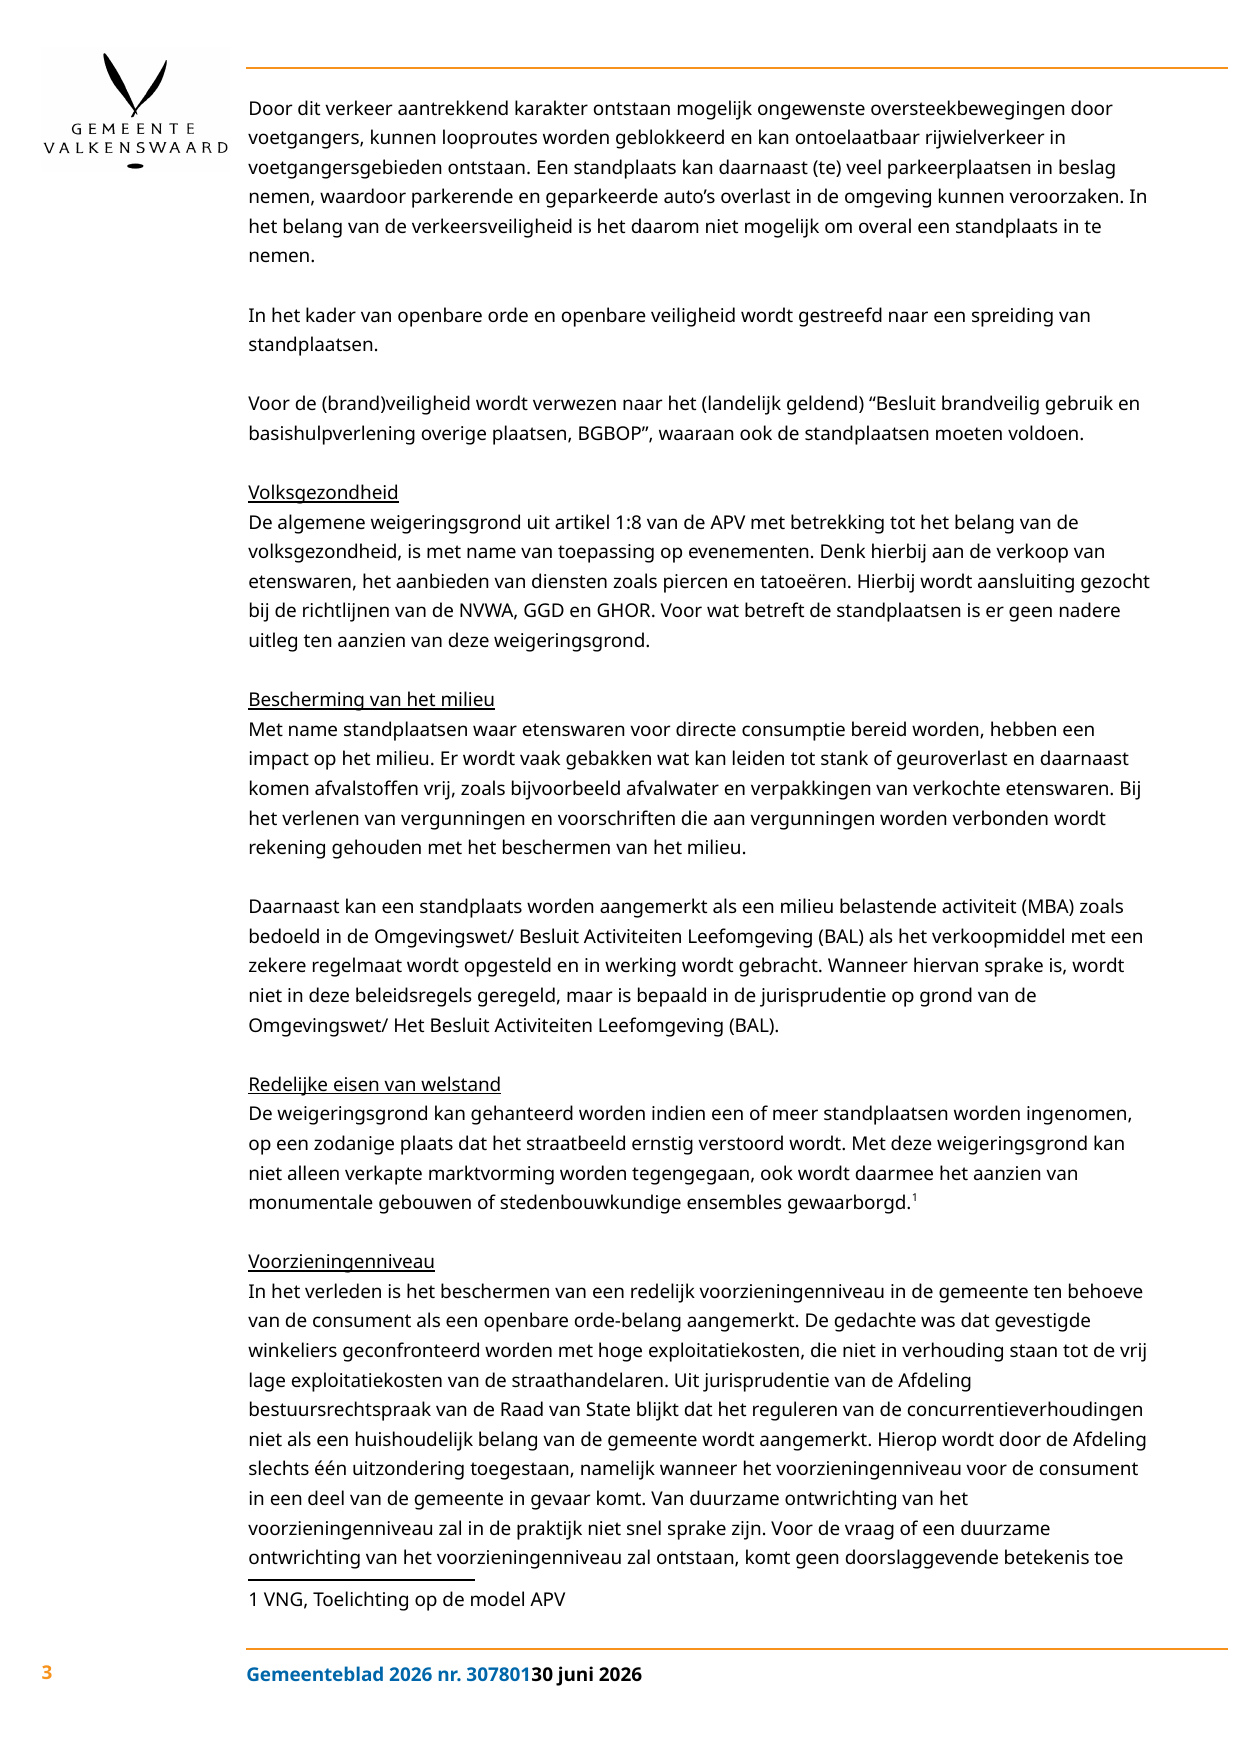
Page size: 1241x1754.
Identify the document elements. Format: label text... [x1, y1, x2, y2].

text De algemene weigeringsgrond uit artikel 1:8 van de APV met betrekking tot het belang van de volksgezondheid, is met name van toepassing op evenementen. Denk hierbij aan de verkoop van etenswaren, het aanbieden van diensten zoals piercen en tatoeëren. Hierbij wordt aansluiting gezocht bij de richtlijnen van de NVWA, GGD en GHOR. Voor wat betreft de standplaatsen is er geen nadere uitleg ten aanzien van deze weigeringsgrond. [248, 509, 1152, 653]
text Voor de (brand)veiligheid wordt verwezen naar het (landelijk geldend) “Besluit brandveilig gebruik en basishulpverlening overige plaatsen, BGBOP”, waaraan ook de standplaatsen moeten voldoen. [248, 391, 1152, 446]
text In het verleden is het beschermen van een redelijk voorzieningenniveau in de gemeente ten behoeve van de consument als een openbare orde-belang aangemerkt. De gedachte was dat gevestigde winkeliers geconfronteerd worden met hoge exploitatiekosten, die niet in verhouding staan tot de vrij lage exploitatiekosten van de straathandelaren. Uit jurisprudentie van de Afdeling bestuursrechtspraak van de Raad van State blijkt dat het reguleren van de concurrentieverhoudingen niet als een huishoudelijk belang van de gemeente wordt aangemerkt. Hierop wordt door de Afdeling slechts één uitzondering toegestaan, namelijk wanneer het voorzieningenniveau voor de consument in een deel van de gemeente in gevaar komt. Van duurzame ontwrichting van het voorzieningenniveau zal in de praktijk niet snel sprake zijn. Voor de vraag of een duurzame ontwrichting van het voorzieningenniveau zal ontstaan, komt geen doorslaggevende betekenis toe [248, 1278, 1152, 1570]
text Voorzieningenniveau [248, 1248, 1152, 1274]
text Door dit verkeer aantrekkend karakter ontstaan mogelijk ongewenste oversteekbewegingen door voetgangers, kunnen looproutes worden geblokkeerd en kan ontoelaatbaar rijwielverkeer in voetgangersgebieden ontstaan. Een standplaats kan daarnaast (te) veel parkeerplaatsen in beslag nemen, waardoor parkerende en geparkeerde auto’s overlast in de omgeving kunnen veroorzaken. In het belang van de verkeersveiligheid is het daarom niet mogelijk om overal een standplaats in te nemen. [248, 95, 1152, 268]
text Bescherming van het milieu [248, 686, 1152, 712]
text Met name standplaatsen waar etenswaren voor directe consumptie bereid worden, hebben een impact op het milieu. Er wordt vaak gebakken wat kan leiden tot stank of geuroverlast en daarnaast komen afvalstoffen vrij, zoals bijvoorbeeld afvalwater en verpakkingen van verkochte etenswaren. Bij het verlenen van vergunningen en voorschriften die aan vergunningen worden verbonden wordt rekening gehouden met het beschermen van het milieu. [248, 716, 1152, 860]
text Volksgezondheid [248, 479, 1152, 505]
text VNG, Toelichting op de model APV [248, 1586, 1152, 1612]
text Redelijke eisen van welstand [248, 1071, 1152, 1097]
picture [41, 47, 231, 172]
text De weigeringsgrond kan gehanteerd worden indien een of meer standplaatsen worden ingenomen, op een zodanige plaats dat het straatbeeld ernstig verstoord wordt. Met deze weigeringsgrond kan niet alleen verkapte marktvorming worden tegengegaan, ook wordt daarmee het aanzien van monumentale gebouwen of stedenbouwkundige ensembles gewaarborgd. [248, 1101, 1152, 1215]
text In het kader van openbare orde en openbare veiligheid wordt gestreefd naar een spreiding van standplaatsen. [248, 302, 1152, 357]
text Daarnaast kan een standplaats worden aangemerkt als een milieu belastende activiteit (MBA) zoals bedoeld in de Omgevingswet/ Besluit Activiteiten Leefomgeving (BAL) als het verkoopmiddel met een zekere regelmaat wordt opgesteld en in werking wordt gebracht. Wanneer hiervan sprake is, wordt niet in deze beleidsregels geregeld, maar is bepaald in de jurisprudentie op grond van de Omgevingswet/ Het Besluit Activiteiten Leefomgeving (BAL). [248, 893, 1152, 1038]
